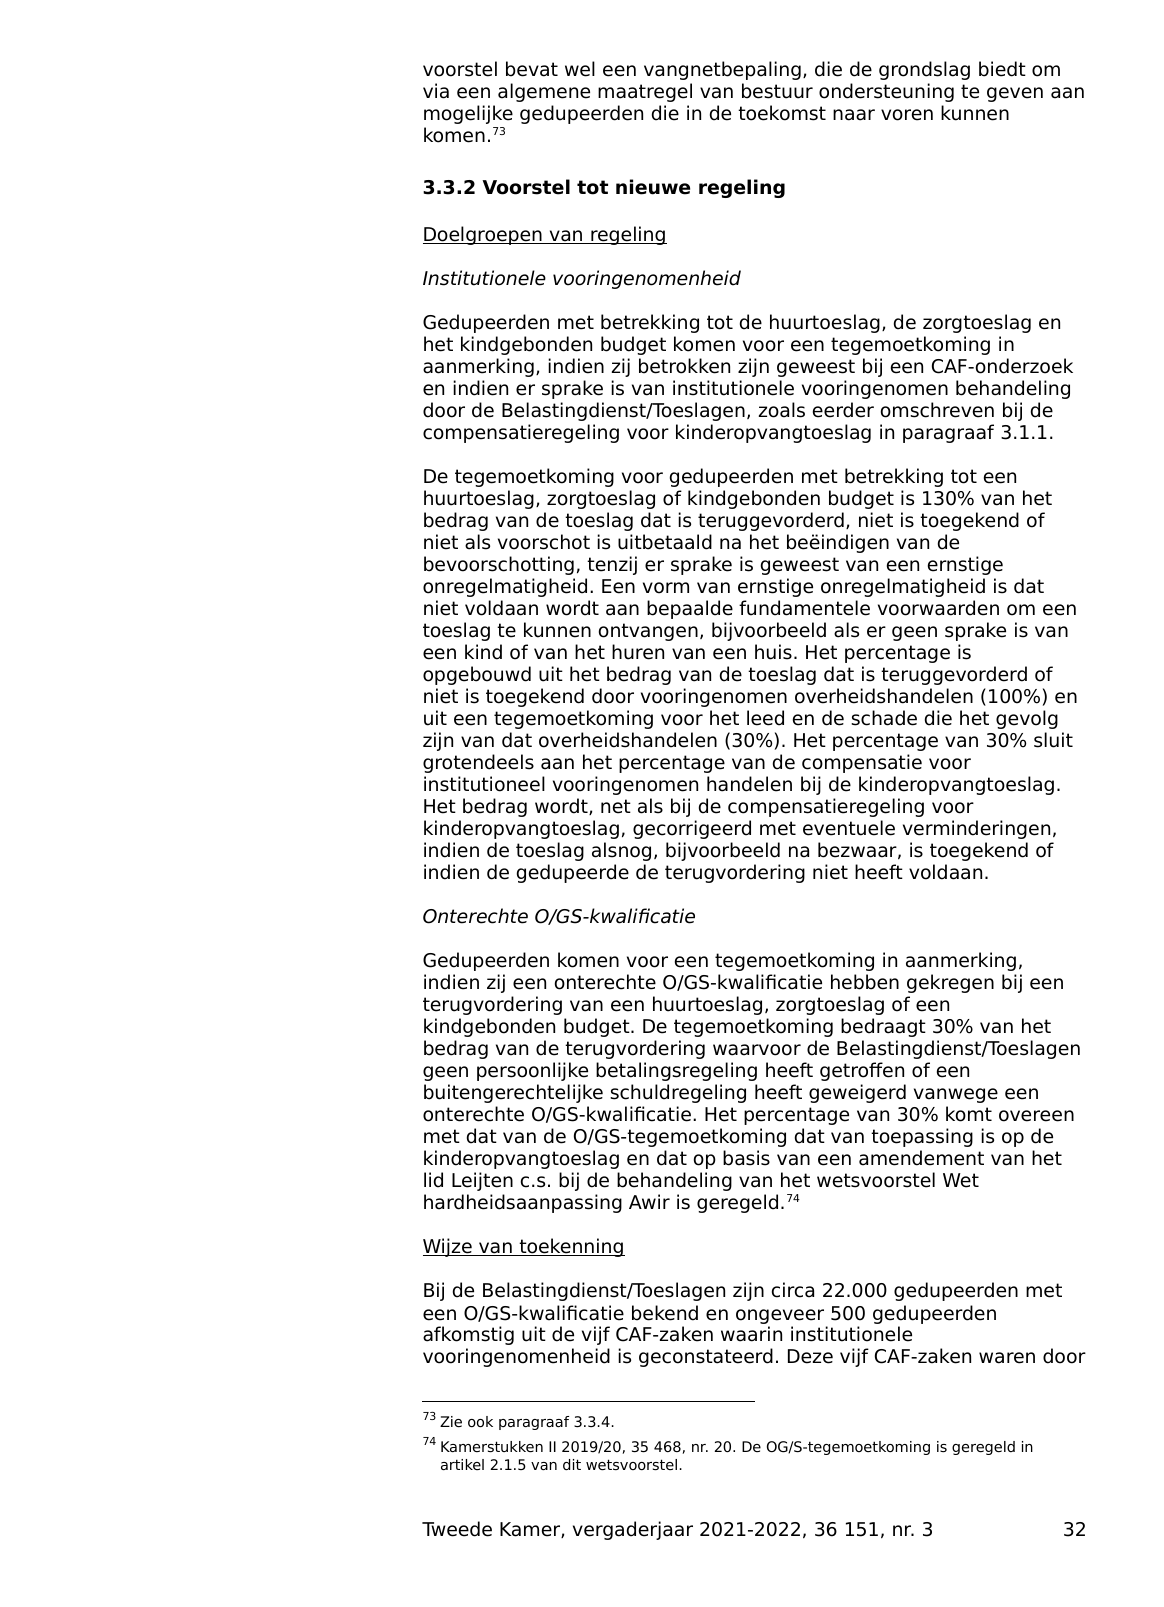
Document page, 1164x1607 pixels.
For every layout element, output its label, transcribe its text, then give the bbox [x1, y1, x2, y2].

subtitle Institutionele vooringenomenheid [422, 268, 1087, 290]
text Zie ook paragraaf 3.3.4. [422, 1410, 1087, 1432]
text voorstel bevat wel een vangnetbepaling, die de grondslag biedt om via een algemene maatregel van bestuur ondersteuning te geven aan mogelijke gedupeerden die in de toekomst naar voren kunnen komen. [422, 59, 1087, 147]
subtitle Wijze van toekenning [422, 1236, 1087, 1258]
text Gedupeerden komen voor een tegemoetkoming in aanmerking, indien zij een onterechte O/GS-kwalificatie hebben gekregen bij een terugvordering van een huurtoeslag, zorgtoeslag of een kindgebonden budget. De tegemoetkoming bedraagt 30% van het bedrag van de terugvordering waarvoor de Belastingdienst/Toeslagen geen persoonlijke betalingsregeling heeft getroffen of een buitengerechtelijke schuldregeling heeft geweigerd vanwege een onterechte O/GS-kwalificatie. Het percentage van 30% komt overeen met dat van de O/GS-tegemoetkoming dat van toepassing is op de kinderopvangtoeslag en dat op basis van een amendement van het lid Leijten c.s. bij de behandeling van het wetsvoorstel Wet hardheidsaanpassing Awir is geregeld. [422, 950, 1087, 1214]
text De tegemoetkoming voor gedupeerden met betrekking tot een huurtoeslag, zorgtoeslag of kindgebonden budget is 130% van het bedrag van de toeslag dat is teruggevorderd, niet is toegekend of niet als voorschot is uitbetaald na het beëindigen van de bevoorschotting, tenzij er sprake is geweest van een ernstige onregelmatigheid. Een vorm van ernstige onregelmatigheid is dat niet voldaan wordt aan bepaalde fundamentele voorwaarden om een toeslag te kunnen ontvangen, bijvoorbeeld als er geen sprake is van een kind of van het huren van een huis. Het percentage is opgebouwd uit het bedrag van de toeslag dat is teruggevorderd of niet is toegekend door vooringenomen overheidshandelen (100%) en uit een tegemoetkoming voor het leed en de schade die het gevolg zijn van dat overheidshandelen (30%). Het percentage van 30% sluit grotendeels aan het percentage van de compensatie voor institutioneel vooringenomen handelen bij de kinderopvangtoeslag. Het bedrag wordt, net als bij de compensatieregeling voor kinderopvangtoeslag, gecorrigeerd met eventuele verminderingen, indien de toeslag alsnog, bijvoorbeeld na bezwaar, is toegekend of indien de gedupeerde de terugvordering niet heeft voldaan. [422, 466, 1087, 884]
subtitle 3.3.2 Voorstel tot nieuwe regeling [422, 177, 1087, 199]
subtitle Onterechte O/GS-kwalificatie [422, 906, 1087, 928]
subtitle Doelgroepen van regeling [422, 224, 1087, 246]
text Kamerstukken II 2019/20, 35 468, nr. 20. De OG/S-tegemoetkoming is geregeld in artikel 2.1.5 van dit wetsvoorstel. [422, 1435, 1087, 1474]
text Gedupeerden met betrekking tot de huurtoeslag, de zorgtoeslag en het kindgebonden budget komen voor een tegemoetkoming in aanmerking, indien zij betrokken zijn geweest bij een CAF-onderzoek en indien er sprake is van institutionele vooringenomen behandeling door de Belastingdienst/Toeslagen, zoals eerder omschreven bij de compensatieregeling voor kinderopvangtoeslag in paragraaf 3.1.1. [422, 312, 1087, 444]
text Bij de Belastingdienst/Toeslagen zijn circa 22.000 gedupeerden met een O/GS-kwalificatie bekend en ongeveer 500 gedupeerden afkomstig uit de vijf CAF-zaken waarin institutionele vooringenomenheid is geconstateerd. Deze vijf CAF-zaken waren door [422, 1280, 1087, 1368]
